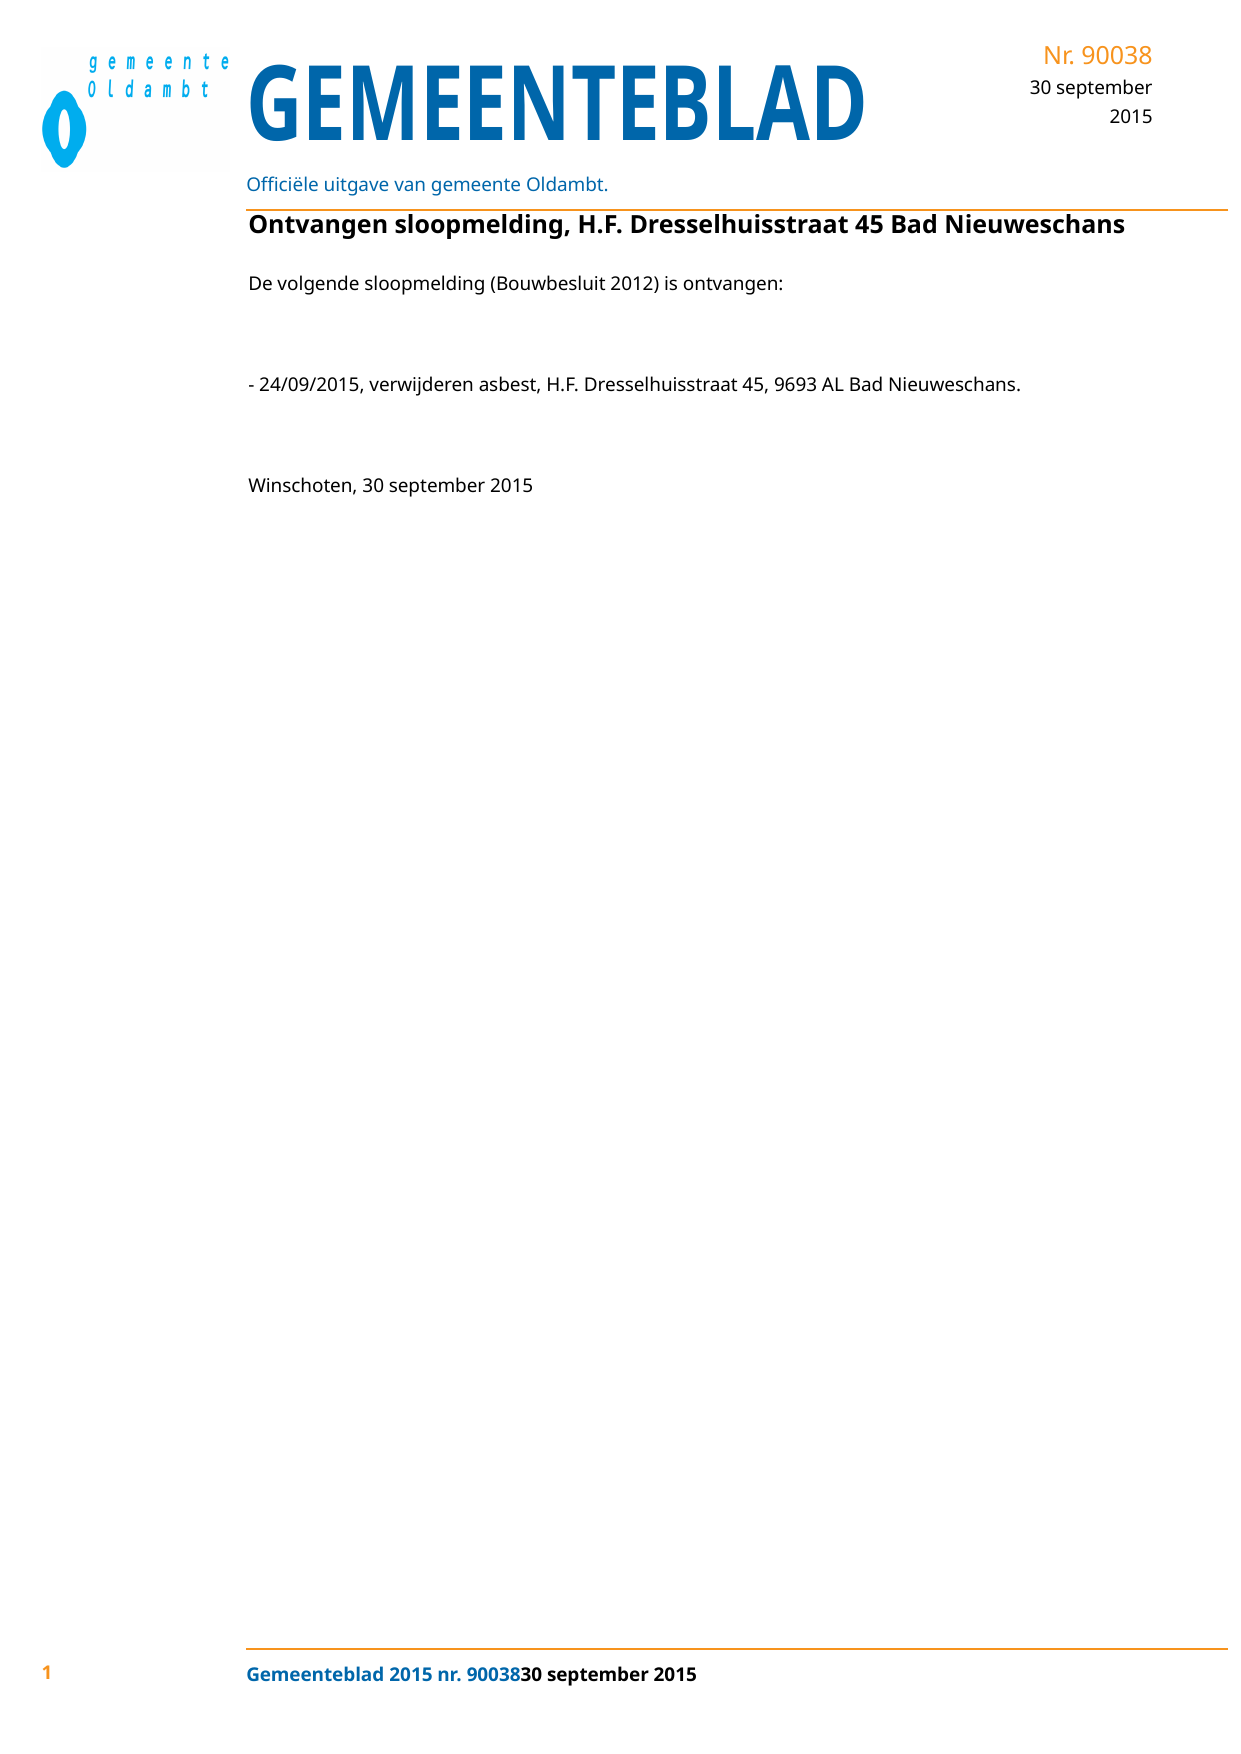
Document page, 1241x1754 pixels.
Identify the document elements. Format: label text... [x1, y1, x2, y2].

picture [41, 47, 231, 172]
text - 24/09/2015, verwijderen asbest, H.F. Dresselhuisstraat 45, 9693 AL Bad Nieuweschans. [248, 371, 1152, 397]
text De volgende sloopmelding (Bouwbesluit 2012) is ontvangen: [248, 270, 1152, 296]
text Ontvangen sloopmelding, H.F. Dresselhuisstraat 45 Bad Nieuweschans [248, 211, 1152, 241]
text Winschoten, 30 september 2015 [248, 472, 1152, 498]
